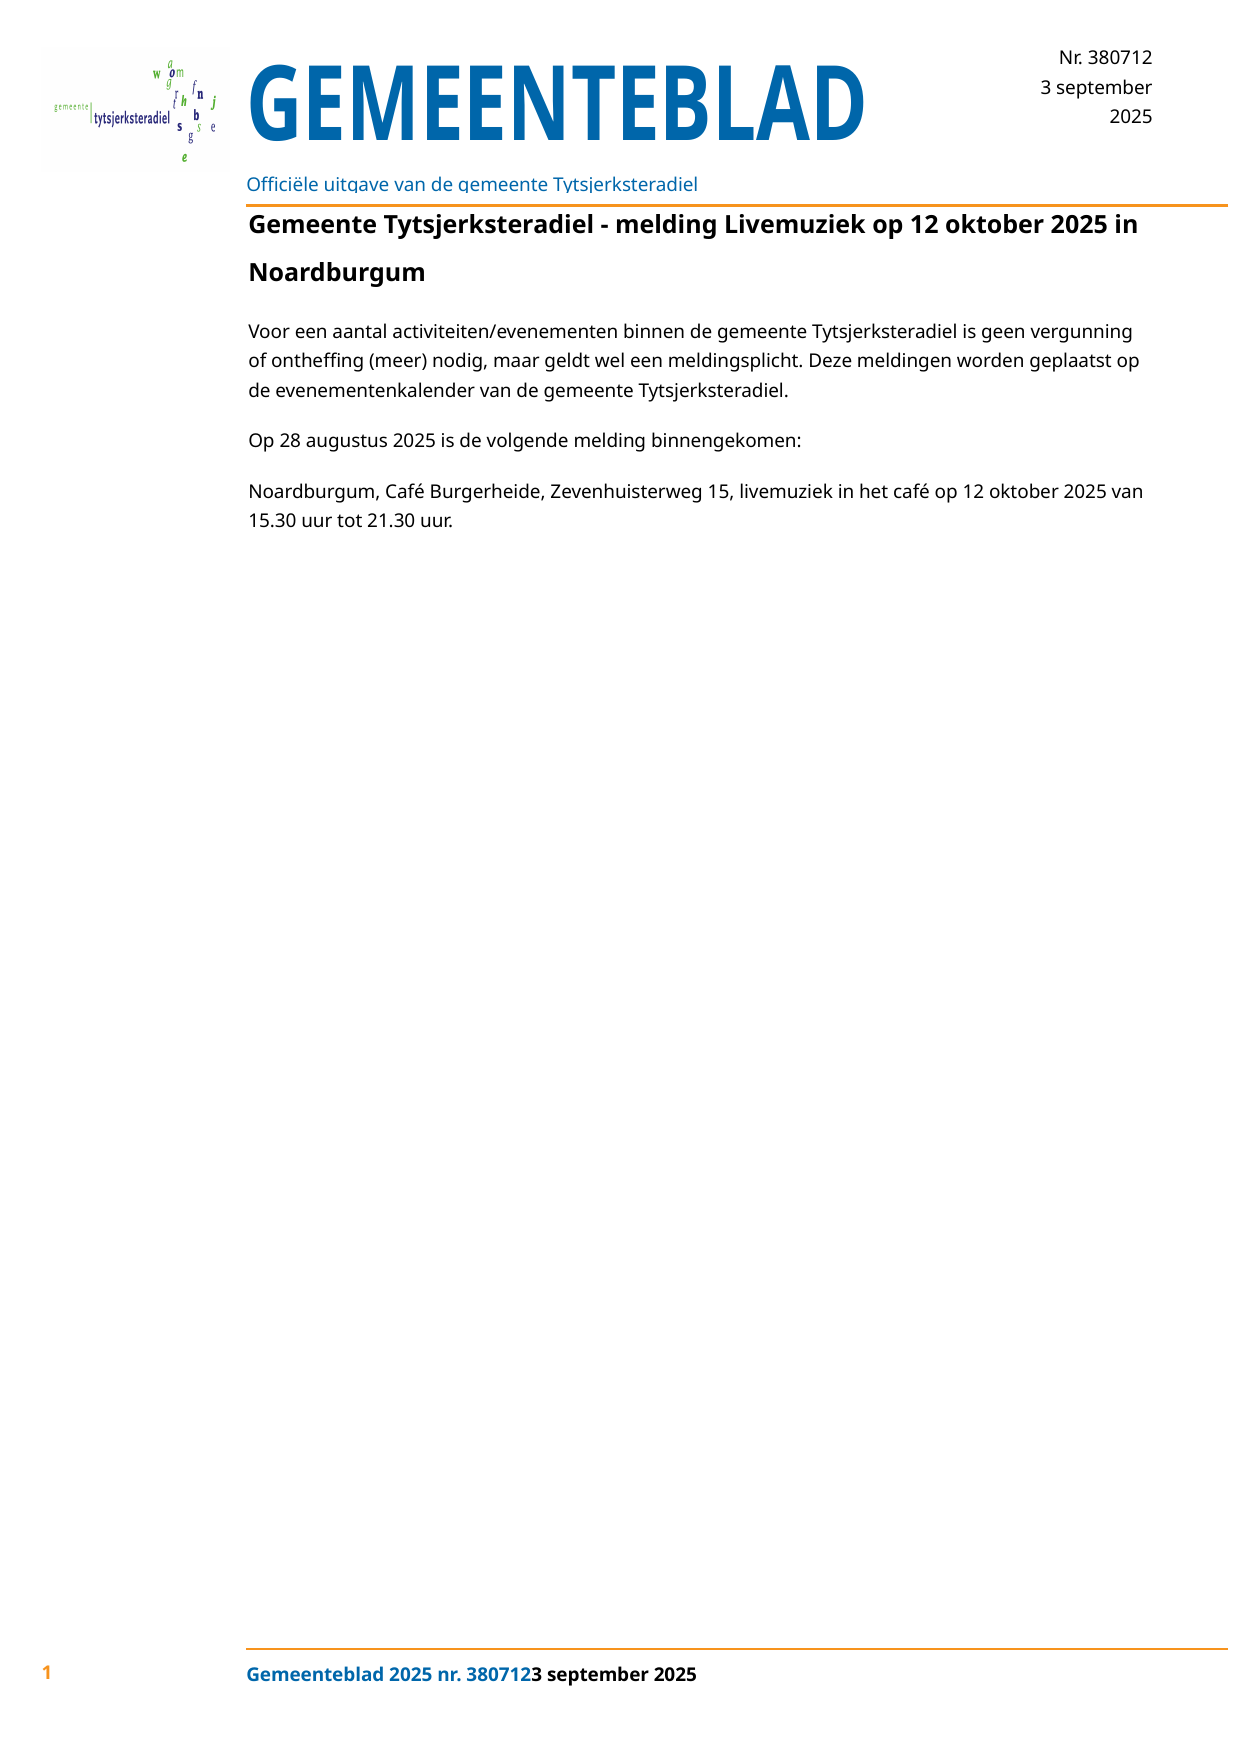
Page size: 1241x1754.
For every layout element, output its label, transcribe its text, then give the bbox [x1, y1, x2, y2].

picture [41, 47, 231, 172]
text Voor een aantal activiteiten/evenementen binnen de gemeente Tytsjerksteradiel is geen vergunning of ontheffing (meer) nodig, maar geldt wel een meldingsplicht. Deze meldingen worden geplaatst op de evenementenkalender van de gemeente Tytsjerksteradiel. [248, 318, 1152, 403]
text Noardburgum, Café Burgerheide, Zevenhuisterweg 15, livemuziek in het café op 12 oktober 2025 van 15.30 uur tot 21.30 uur. [248, 478, 1152, 533]
text Op 28 augustus 2025 is de volgende melding binnengekomen: [248, 427, 1152, 453]
text Gemeente Tytsjerksteradiel - melding Livemuziek op 12 oktober 2025 in Noardburgum [248, 207, 1152, 288]
